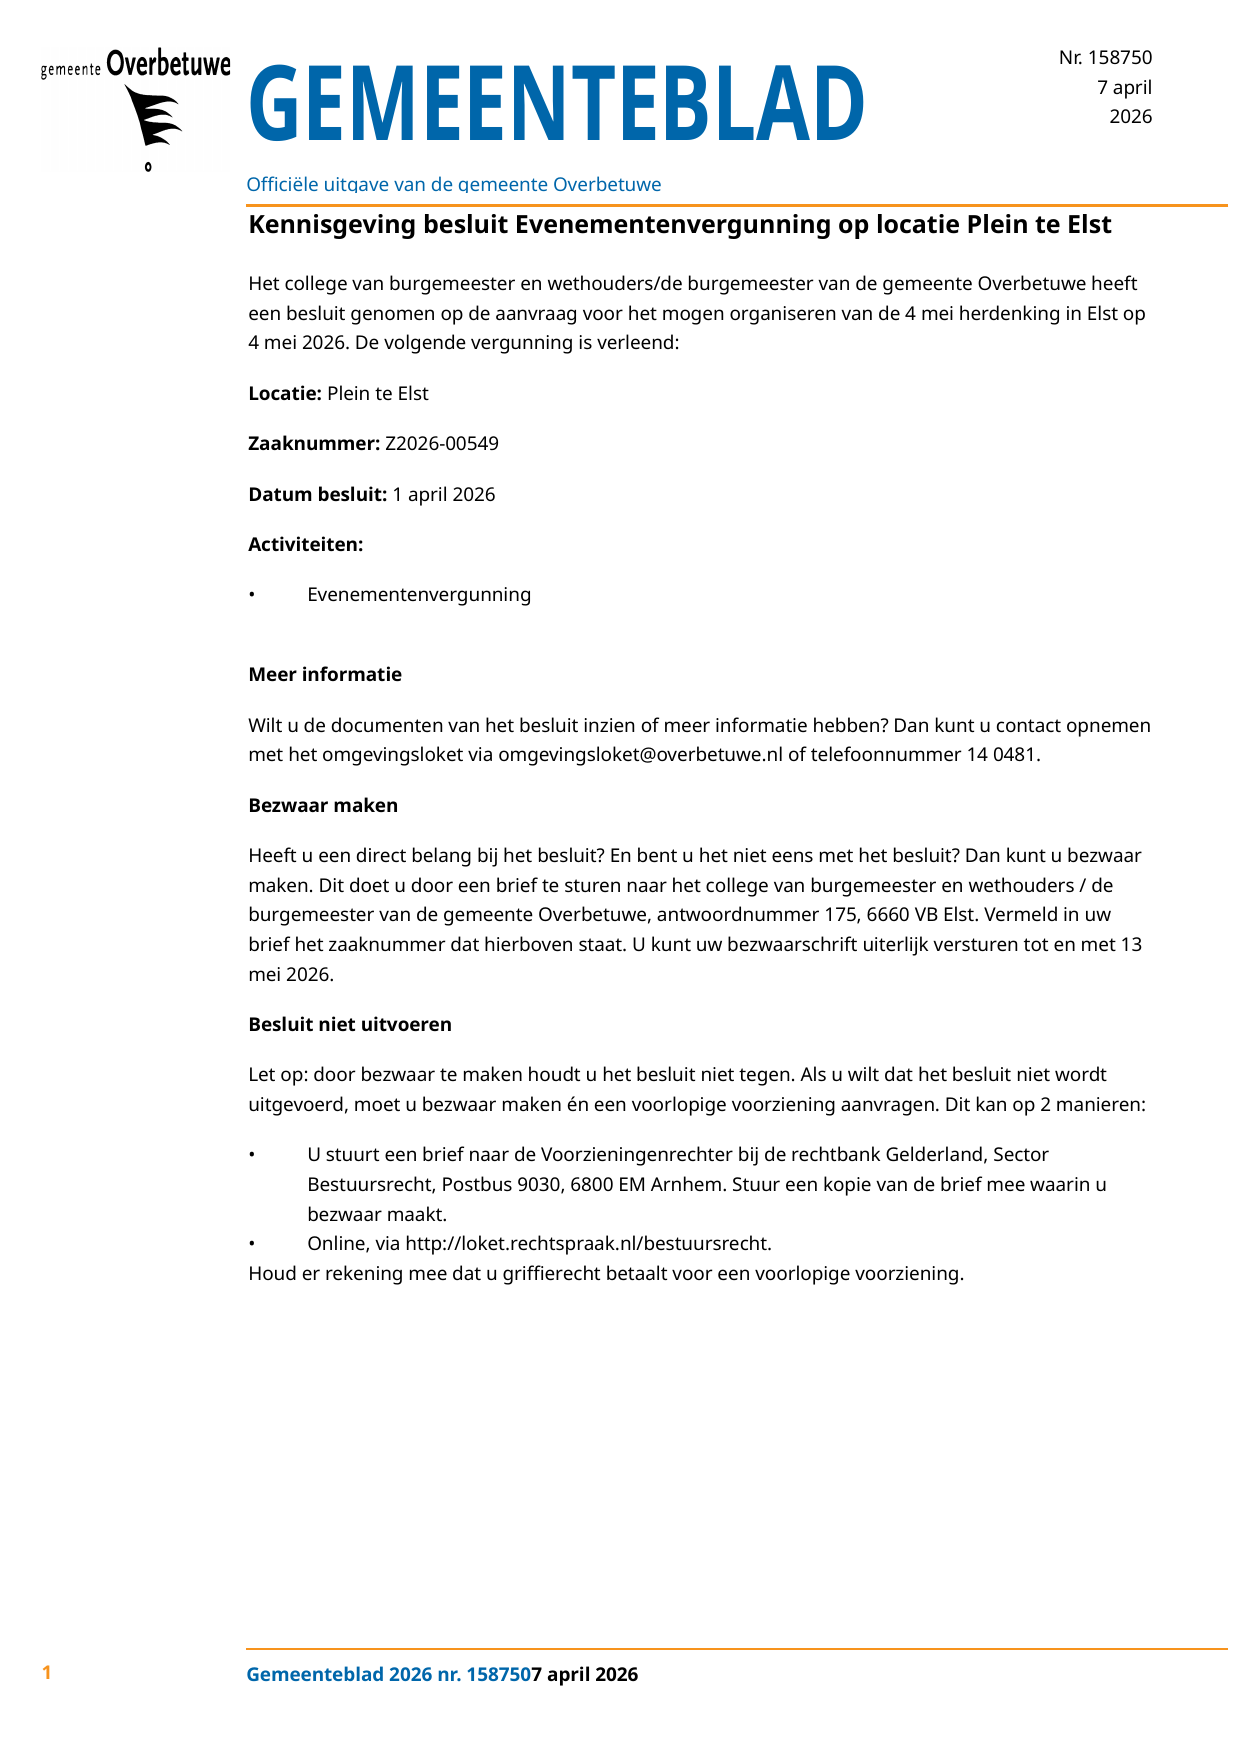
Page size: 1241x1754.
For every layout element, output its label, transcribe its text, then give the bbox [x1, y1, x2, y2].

text Het college van burgemeester en wethouders/de burgemeester van de gemeente Overbetuwe heeft een besluit genomen op de aanvraag voor het mogen organiseren van de 4 mei herdenking in Elst op 4 mei 2026. De volgende vergunning is verleend: [248, 270, 1152, 355]
text Bezwaar maken [248, 792, 1152, 818]
text Kennisgeving besluit Evenementenvergunning op locatie Plein te Elst [248, 207, 1152, 241]
text Heeft u een direct belang bij het besluit? En bent u het niet eens met het besluit? Dan kunt u bezwaar maken. Dit doet u door een brief te sturen naar het college van burgemeester en wethouders / de burgemeester van de gemeente Overbetuwe, antwoordnummer 175, 6660 VB Elst. Vermeld in uw brief het zaaknummer dat hierboven staat. U kunt uw bezwaarschrift uiterlijk versturen tot en met 13 mei 2026. [248, 842, 1152, 986]
text Activiteiten: [248, 531, 1152, 557]
text Meer informatie [248, 662, 1152, 687]
text Houd er rekening mee dat u griffierecht betaalt voor een voorlopige voorziening. [248, 1260, 1152, 1286]
text Zaaknummer: Z2026-00549 [248, 430, 1152, 456]
text Locatie: Plein te Elst [248, 380, 1152, 406]
picture [41, 47, 231, 172]
text Let op: door bezwaar te maken houdt u het besluit niet tegen. Als u wilt dat het besluit niet wordt uitgevoerd, moet u bezwaar maken én een voorlopige voorziening aanvragen. Dit kan op 2 manieren: [248, 1062, 1152, 1117]
text Wilt u de documenten van het besluit inzien of meer informatie hebben? Dan kunt u contact opnemen met het omgevingsloket via omgevingsloket@overbetuwe.nl of telefoonnummer 14 0481. [248, 712, 1152, 767]
list Online, via http://loket.rechtspraak.nl/bestuursrecht. [248, 1230, 1152, 1256]
list U stuurt een brief naar de Voorzieningenrechter bij de rechtbank Gelderland, Sector Bestuursrecht, Postbus 9030, 6800 EM Arnhem. Stuur een kopie van de brief mee waarin u bezwaar maakt. [248, 1142, 1152, 1226]
text Besluit niet uitvoeren [248, 1011, 1152, 1037]
text Datum besluit: 1 april 2026 [248, 481, 1152, 506]
list Evenementenvergunning [248, 582, 1152, 607]
